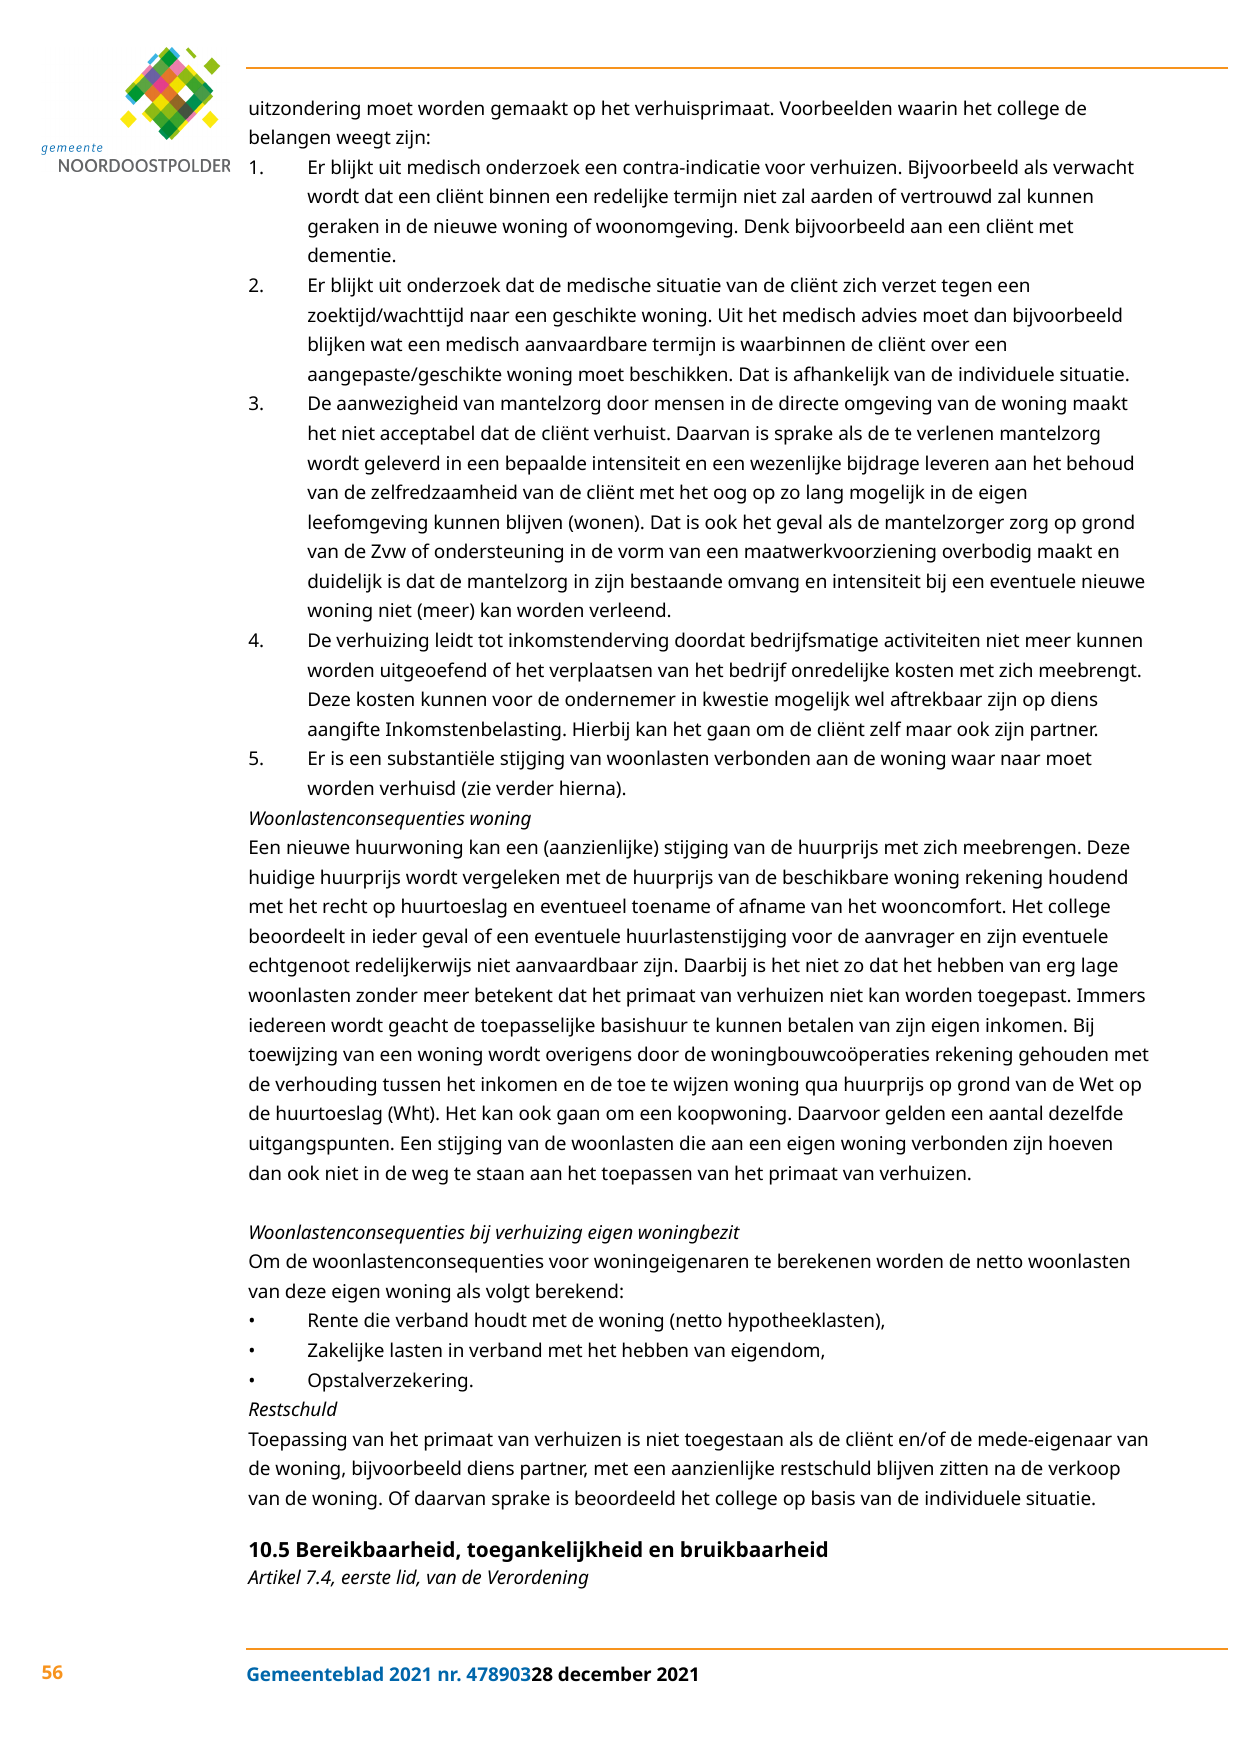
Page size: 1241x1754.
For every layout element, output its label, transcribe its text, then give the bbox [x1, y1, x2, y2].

text uitzondering moet worden gemaakt op het verhuisprimaat. Voorbeelden waarin het college de belangen weegt zijn: [248, 95, 1152, 150]
list Opstalverzekering. [248, 1367, 1152, 1393]
list Er blijkt uit onderzoek dat de medische situatie van de cliënt zich verzet tegen een zoektijd/wachttijd naar een geschikte woning. Uit het medisch advies moet dan bijvoorbeeld blijken wat een medisch aanvaardbare termijn is waarbinnen de cliënt over een aangepaste/geschikte woning moet beschikken. Dat is afhankelijk van de individuele situatie. [248, 272, 1152, 387]
list De aanwezigheid van mantelzorg door mensen in de directe omgeving van de woning maakt het niet acceptabel dat de cliënt verhuist. Daarvan is sprake als de te verlenen mantelzorg wordt geleverd in een bepaalde intensiteit en een wezenlijke bijdrage leveren aan het behoud van de zelfredzaamheid van de cliënt met het oog op zo lang mogelijk in de eigen leefomgeving kunnen blijven (wonen). Dat is ook het geval als de mantelzorger zorg op grond van de Zvw of ondersteuning in de vorm van een maatwerkvoorziening overbodig maakt en duidelijk is dat de mantelzorg in zijn bestaande omvang en intensiteit bij een eventuele nieuwe woning niet (meer) kan worden verleend. [248, 391, 1152, 623]
text Om de woonlastenconsequenties voor woningeigenaren te berekenen worden de netto woonlasten van deze eigen woning als volgt berekend: [248, 1248, 1152, 1304]
text Een nieuwe huurwoning kan een (aanzienlijke) stijging van de huurprijs met zich meebrengen. Deze huidige huurprijs wordt vergeleken met de huurprijs van de beschikbare woning rekening houdend met het recht op huurtoeslag en eventueel toename of afname van het wooncomfort. Het college beoordeelt in ieder geval of een eventuele huurlastenstijging voor de aanvrager en zijn eventuele echtgenoot redelijkerwijs niet aanvaardbaar zijn. Daarbij is het niet zo dat het hebben van erg lage woonlasten zonder meer betekent dat het primaat van verhuizen niet kan worden toegepast. Immers iedereen wordt geacht de toepasselijke basishuur te kunnen betalen van zijn eigen inkomen. Bij toewijzing van een woning wordt overigens door de woningbouwcoöperaties rekening gehouden met de verhouding tussen het inkomen en de toe te wijzen woning qua huurprijs op grond van de Wet op de huurtoeslag (Wht). Het kan ook gaan om een koopwoning. Daarvoor gelden een aantal dezelfde uitgangspunten. Een stijging van de woonlasten die aan een eigen woning verbonden zijn hoeven dan ook niet in de weg te staan aan het toepassen van het primaat van verhuizen. [248, 834, 1152, 1186]
list Er blijkt uit medisch onderzoek een contra-indicatie voor verhuizen. Bijvoorbeeld als verwacht wordt dat een cliënt binnen een redelijke termijn niet zal aarden of vertrouwd zal kunnen geraken in de nieuwe woning of woonomgeving. Denk bijvoorbeeld aan een cliënt met dementie. [248, 154, 1152, 268]
list Er is een substantiële stijging van woonlasten verbonden aan de woning waar naar moet worden verhuisd (zie verder hierna). [248, 746, 1152, 801]
list Rente die verband houdt met de woning (netto hypotheeklasten), [248, 1308, 1152, 1333]
text 10.5 Bereikbaarheid, toegankelijkheid en bruikbaarheid [248, 1536, 1152, 1564]
text Toepassing van het primaat van verhuizen is niet toegestaan als de cliënt en/of de mede-eigenaar van de woning, bijvoorbeeld diens partner, met een aanzienlijke restschuld blijven zitten na de verkoop van de woning. Of daarvan sprake is beoordeeld het college op basis van de individuele situatie. [248, 1426, 1152, 1511]
picture [41, 47, 231, 172]
text Woonlastenconsequenties woning [248, 805, 1152, 831]
text Woonlastenconsequenties bij verhuizing eigen woningbezit [248, 1219, 1152, 1245]
list De verhuizing leidt tot inkomstenderving doordat bedrijfsmatige activiteiten niet meer kunnen worden uitgeoefend of het verplaatsen van het bedrijf onredelijke kosten met zich meebrengt. Deze kosten kunnen voor de ondernemer in kwestie mogelijk wel aftrekbaar zijn op diens aangifte Inkomstenbelasting. Hierbij kan het gaan om de cliënt zelf maar ook zijn partner. [248, 627, 1152, 742]
list Zakelijke lasten in verband met het hebben van eigendom, [248, 1337, 1152, 1363]
text Restschuld [248, 1396, 1152, 1422]
text Artikel 7.4, eerste lid, van de Verordening [248, 1564, 1152, 1590]
